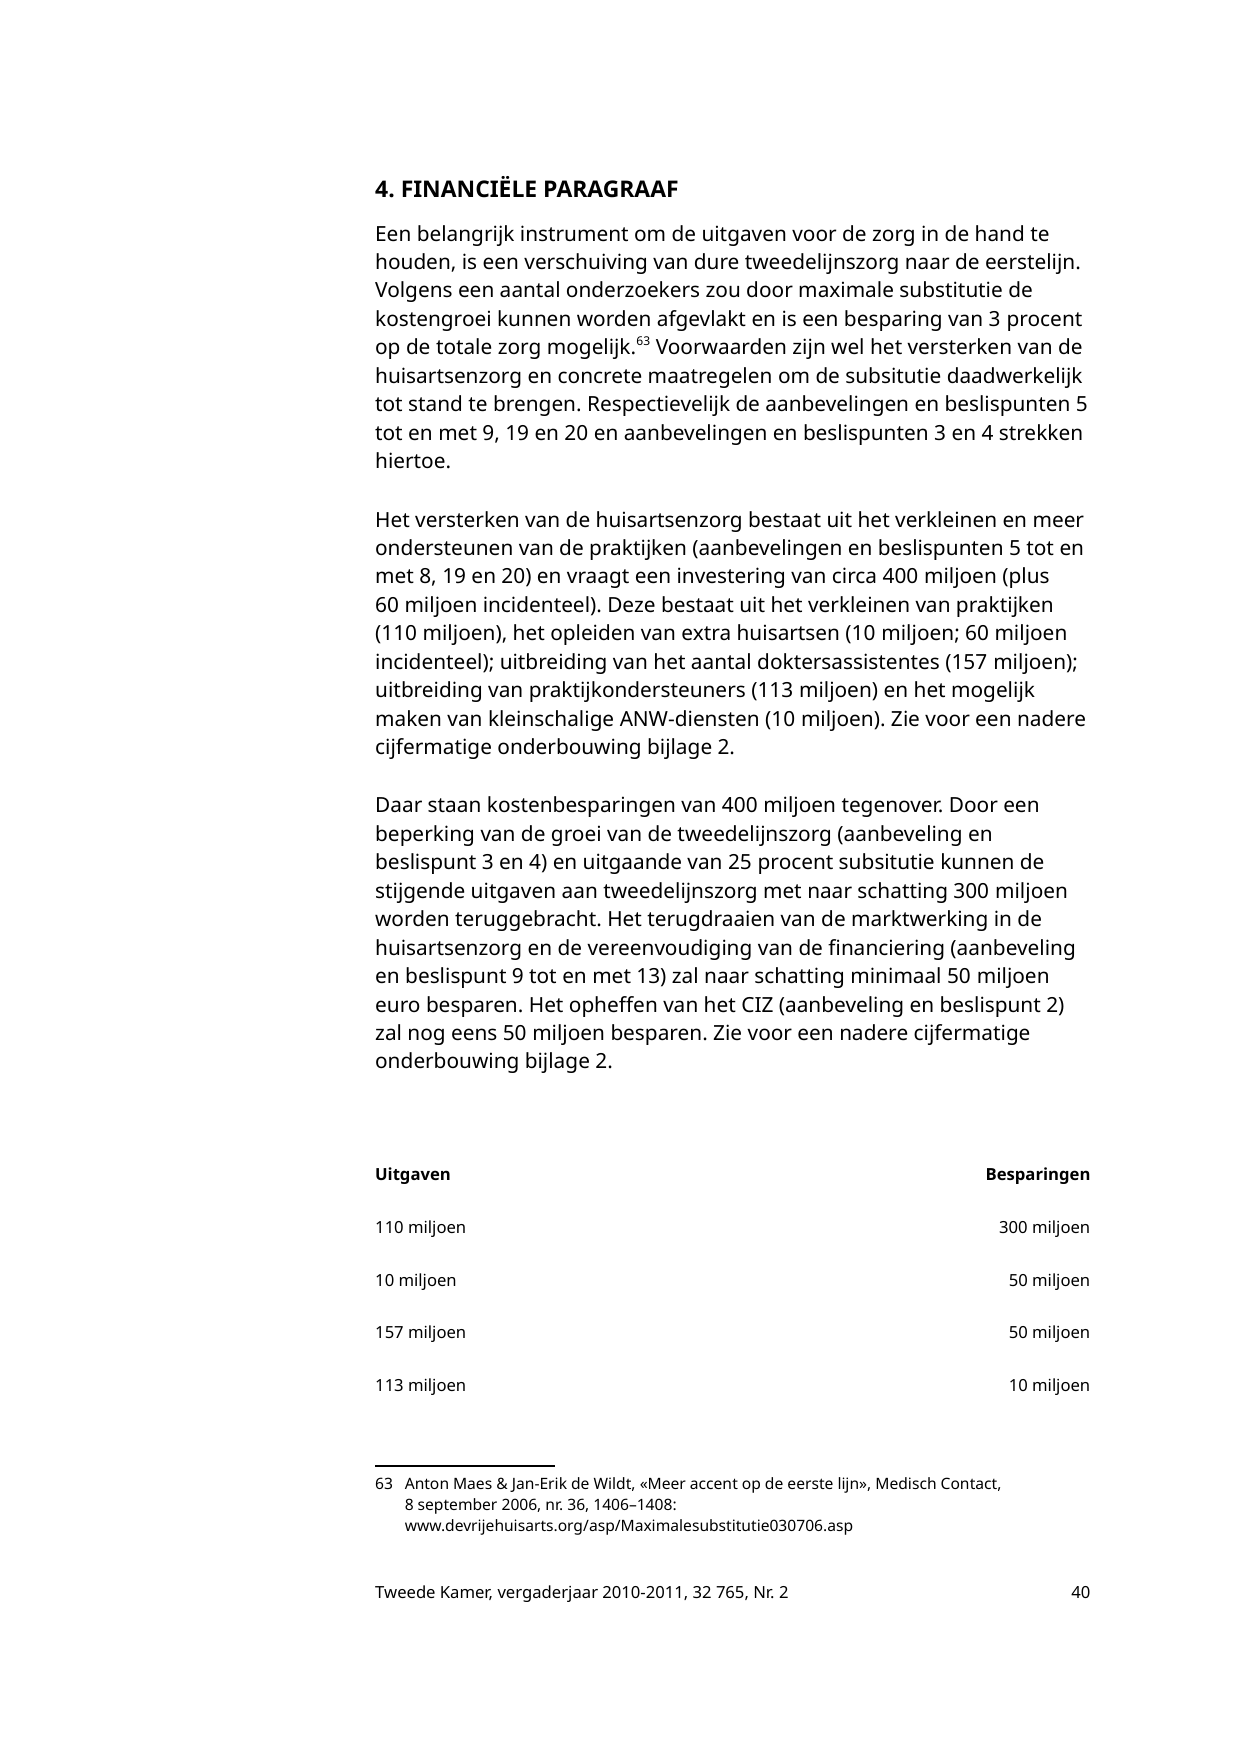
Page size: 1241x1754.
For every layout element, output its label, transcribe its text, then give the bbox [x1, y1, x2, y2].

table_cell 10 miljoen [754, 1374, 1090, 1426]
table_cell 110 miljoen [375, 1216, 754, 1268]
subtitle 4. FINANCIËLE PARAGRAAF [375, 172, 1090, 204]
text Een belangrijk instrument om de uitgaven voor de zorg in de hand te houden, is een verschuiving van dure tweedelijnszorg naar de eerstelijn. Volgens een aantal onderzoekers zou door maximale substitutie de kostengroei kunnen worden afgevlakt en is een besparing van 3 procent op de totale zorg mogelijk. Voorwaarden zijn wel het versterken van de huisartsenzorg en concrete maatregelen om de subsitutie daadwerkelijk tot stand te brengen. Respectievelijk de aanbevelingen en beslispunten 5 tot en met 9, 19 en 20 en aanbevelingen en beslispunten 3 en 4 strekken hiertoe. [375, 219, 1090, 475]
text Het versterken van de huisartsenzorg bestaat uit het verkleinen en meer ondersteunen van de praktijken (aanbevelingen en beslispunten 5 tot en met 8, 19 en 20) en vraagt een investering van circa 400 miljoen (plus 60 miljoen incidenteel). Deze bestaat uit het verkleinen van praktijken (110 miljoen), het opleiden van extra huisartsen (10 miljoen; 60 miljoen incidenteel); uitbreiding van het aantal doktersassistentes (157 miljoen); uitbreiding van praktijkondersteuners (113 miljoen) en het mogelijk maken van kleinschalige ANW-diensten (10 miljoen). Zie voor een nadere cijfermatige onderbouwing bijlage 2. [375, 505, 1090, 761]
text Anton Maes & Jan-Erik de Wildt, «Meer accent op de eerste lijn», Medisch Contact, 8 september 2006, nr. 36, 1406–1408: www.devrijehuisarts.org/asp/Maximalesubstitutie030706.asp [375, 1451, 1090, 1536]
text Daar staan kostenbesparingen van 400 miljoen tegenover. Door een beperking van de groei van de tweedelijnszorg (aanbeveling en beslispunt 3 en 4) en uitgaande van 25 procent subsitutie kunnen de stijgende uitgaven aan tweedelijnszorg met naar schatting 300 miljoen worden teruggebracht. Het terugdraaien van de marktwerking in de huisartsenzorg en de vereenvoudiging van de financiering (aanbeveling en beslispunt 9 tot en met 13) zal naar schatting minimaal 50 miljoen euro besparen. Het opheffen van het CIZ (aanbeveling en beslispunt 2) zal nog eens 50 miljoen besparen. Zie voor een nadere cijfermatige onderbouwing bijlage 2. [375, 791, 1090, 1075]
table_cell 113 miljoen [375, 1374, 754, 1426]
table_cell 50 miljoen [754, 1321, 1090, 1374]
table_cell 157 miljoen [375, 1321, 754, 1374]
table_cell 300 miljoen [754, 1216, 1090, 1268]
table_cell 10 miljoen [375, 1268, 754, 1321]
table_header Besparingen [754, 1163, 1090, 1216]
table_cell 50 miljoen [754, 1268, 1090, 1321]
table_header Uitgaven [375, 1163, 754, 1216]
